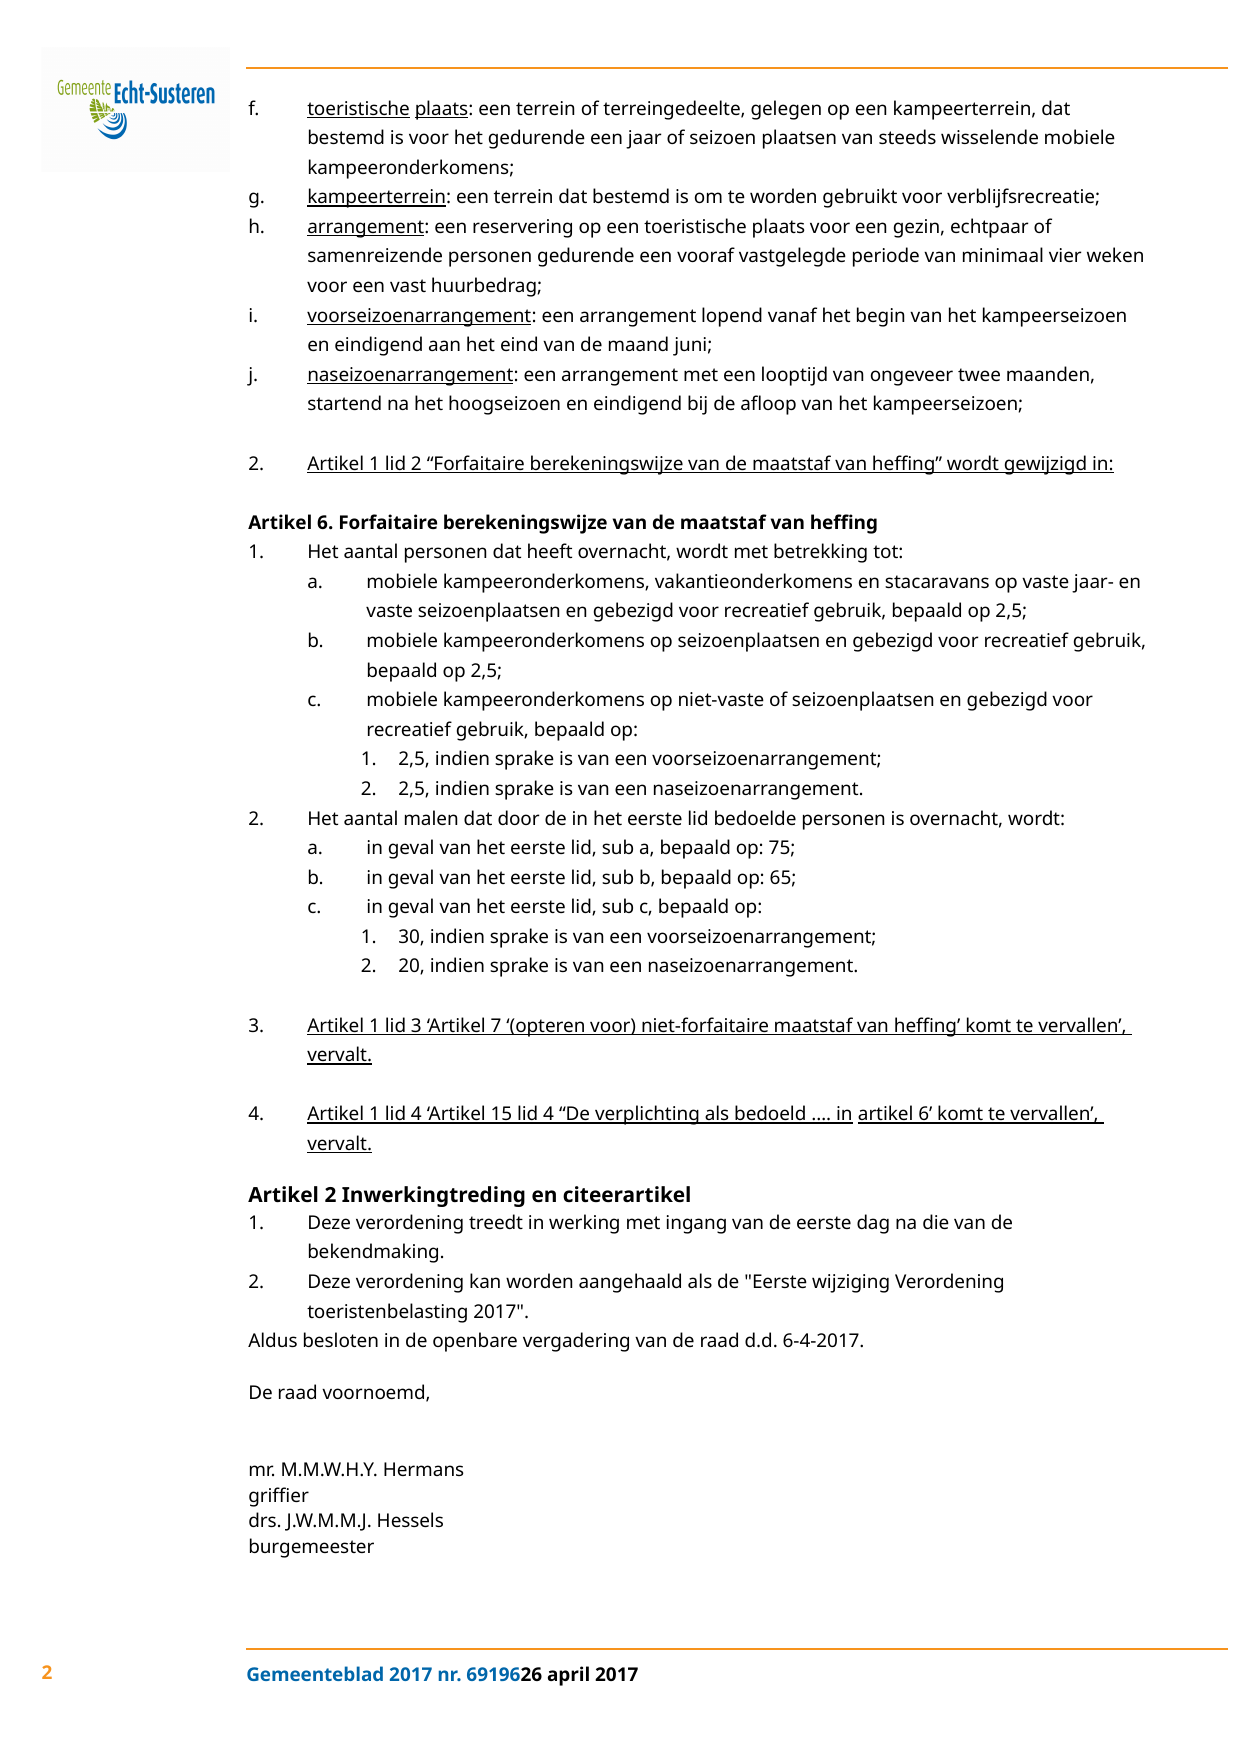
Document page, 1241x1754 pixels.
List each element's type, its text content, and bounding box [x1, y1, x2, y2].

list mobiele kampeeronderkomens op niet-vaste of seizoenplaatsen en gebezigd voor recreatief gebruik, bepaald op: [307, 686, 1152, 742]
list arrangement: een reservering op een toeristische plaats voor een gezin, echtpaar of samenreizende personen gedurende een vooraf vastgelegde periode van minimaal vier weken voor een vast huurbedrag; [248, 213, 1152, 298]
text De raad voornoemd, [248, 1379, 1152, 1404]
text burgemeester [248, 1533, 1152, 1559]
list naseizoenarrangement: een arrangement met een looptijd van ongeveer twee maanden, startend na het hoogseizoen en eindigend bij de afloop van het kampeerseizoen; [248, 361, 1152, 416]
list toeristische plaats: een terrein of terreingedeelte, gelegen op een kampeerterrein, dat bestemd is voor het gedurende een jaar of seizoen plaatsen van steeds wisselende mobiele kampeeronderkomens; [248, 95, 1152, 180]
text Artikel 2 Inwerkingtreding en citeerartikel [248, 1181, 1152, 1209]
text griffier [248, 1482, 1152, 1507]
picture [41, 47, 231, 172]
list voorseizoenarrangement: een arrangement lopend vanaf het begin van het kampeerseizoen en eindigend aan het eind van de maand juni; [248, 302, 1152, 357]
list in geval van het eerste lid, sub a, bepaald op: 75; [307, 834, 1152, 860]
list 2,5, indien sprake is van een voorseizoenarrangement; [361, 746, 1152, 771]
list in geval van het eerste lid, sub b, bepaald op: 65; [307, 864, 1152, 890]
list Deze verordening treedt in werking met ingang van de eerste dag na die van de bekendmaking. [248, 1209, 1152, 1264]
list Artikel 1 lid 4 ‘Artikel 15 lid 4 “De verplichting als bedoeld …. in artikel 6’ komt te vervallen’, vervalt. [248, 1101, 1152, 1156]
list 2,5, indien sprake is van een naseizoenarrangement. [361, 775, 1152, 801]
list mobiele kampeeronderkomens op seizoenplaatsen en gebezigd voor recreatief gebruik, bepaald op 2,5; [307, 627, 1152, 683]
text mr. M.M.W.H.Y. Hermans [248, 1456, 1152, 1482]
list in geval van het eerste lid, sub c, bepaald op: [307, 893, 1152, 919]
list kampeerterrein: een terrein dat bestemd is om te worden gebruikt voor verblijfsrecreatie; [248, 183, 1152, 209]
text drs. J.W.M.M.J. Hessels [248, 1507, 1152, 1533]
list Artikel 1 lid 2 “Forfaitaire berekeningswijze van de maatstaf van heffing” wordt gewijzigd in: [248, 450, 1152, 476]
list Het aantal personen dat heeft overnacht, wordt met betrekking tot: [248, 538, 1152, 564]
list Het aantal malen dat door de in het eerste lid bedoelde personen is overnacht, wordt: [248, 805, 1152, 831]
text Artikel 6. Forfaitaire berekeningswijze van de maatstaf van heffing [248, 509, 1152, 535]
list Artikel 1 lid 3 ‘Artikel 7 ‘(opteren voor) niet-forfaitaire maatstaf van heffing’ komt te vervallen’, vervalt. [248, 1012, 1152, 1067]
list 30, indien sprake is van een voorseizoenarrangement; [361, 923, 1152, 949]
text Aldus besloten in de openbare vergadering van de raad d.d. 6-4-2017. [248, 1327, 1152, 1353]
list Deze verordening kan worden aangehaald als de "Eerste wijziging Verordening toeristenbelasting 2017". [248, 1268, 1152, 1323]
list 20, indien sprake is van een naseizoenarrangement. [361, 953, 1152, 978]
list mobiele kampeeronderkomens, vakantieonderkomens en stacaravans op vaste jaar- en vaste seizoenplaatsen en gebezigd voor recreatief gebruik, bepaald op 2,5; [307, 568, 1152, 623]
